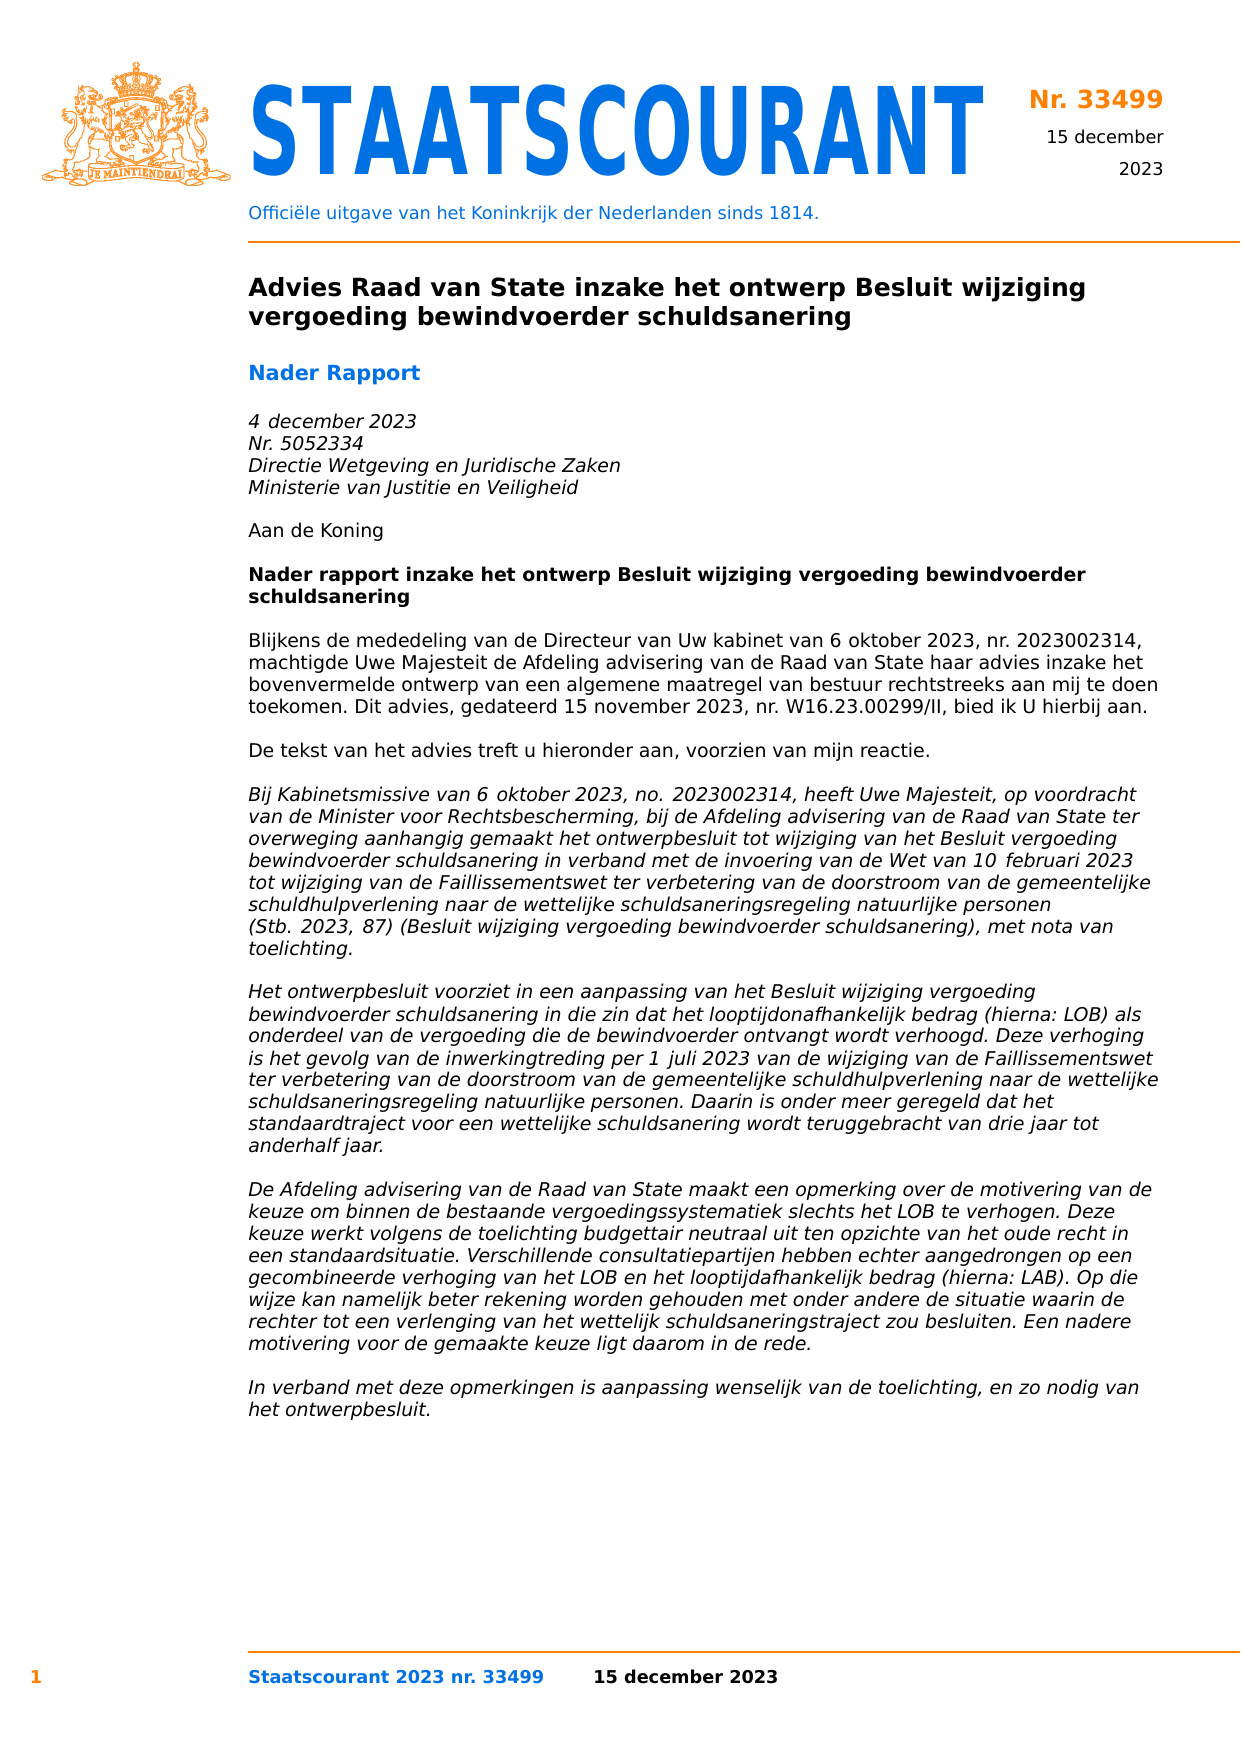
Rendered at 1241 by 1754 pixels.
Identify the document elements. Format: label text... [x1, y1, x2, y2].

text Blijkens de mededeling van de Directeur van Uw kabinet van 6 oktober 2023, nr. 2023002314, machtigde Uwe Majesteit de Afdeling advisering van de Raad van State haar advies inzake het bovenvermelde ontwerp van een algemene maatregel van bestuur rechtstreeks aan mij te doen toekomen. Dit advies, gedateerd 15 november 2023, nr. W16.23.00299/II, bied ik U hierbij aan. [248, 630, 1163, 718]
table_header Nr. 33499 [998, 62, 1240, 121]
text De tekst van het advies treft u hieronder aan, voorzien van mijn reactie. [248, 740, 1163, 762]
table_cell Officiële uitgave van het Koninkrijk der Nederlanden sinds 1814. [248, 203, 1240, 241]
text De Afdeling advisering van de Raad van State maakt een opmerking over de motivering van de keuze om binnen de bestaande vergoedingssystematiek slechts het LOB te verhogen. Deze keuze werkt volgens de toelichting budgettair neutraal uit ten opzichte van het oude recht in een standaardsituatie. Verschillende consultatiepartijen hebben echter aangedrongen op een gecombineerde verhoging van het LOB en het looptijdafhankelijk bedrag (hierna: LAB). Op die wijze kan namelijk beter rekening worden gehouden met onder andere de situatie waarin de rechter tot een verlenging van het wettelijk schuldsaneringstraject zou besluiten. Een nadere motivering voor de gemaakte keuze ligt daarom in de rede. [248, 1179, 1163, 1355]
text Nr. 5052334 [248, 433, 1163, 454]
text In verband met deze opmerkingen is aanpassing wenselijk van de toelichting, en zo nodig van het ontwerpbesluit. [248, 1377, 1163, 1421]
text Ministerie van Justitie en Veiligheid [248, 477, 1163, 498]
table_cell 15 december [998, 121, 1240, 153]
text Bij Kabinetsmissive van 6 oktober 2023, no. 2023002314, heeft Uwe Majesteit, op voordracht van de Minister voor Rechtsbescherming, bij de Afdeling advisering van de Raad van State ter overweging aanhangig gemaakt het ontwerpbesluit tot wijziging van het Besluit vergoeding bewindvoerder schuldsanering in verband met de invoering van de Wet van 10 februari 2023 tot wijziging van de Faillissementswet ter verbetering van de doorstroom van de gemeentelijke schuldhulpverlening naar de wettelijke schuldsaneringsregeling natuurlijke personen (Stb. 2023, 87) (Besluit wijziging vergoeding bewindvoerder schuldsanering), met nota van toelichting. [248, 784, 1163, 959]
subtitle Advies Raad van State inzake het ontwerp Besluit wijziging vergoeding bewindvoerder schuldsanering [248, 273, 1163, 331]
table_header [25, 62, 248, 241]
text Aan de Koning [248, 520, 1163, 542]
text 4 december 2023 [248, 411, 1163, 433]
table_header STAATSCOURANT [248, 62, 998, 203]
text Nader rapport inzake het ontwerp Besluit wijziging vergoeding bewindvoerder schuldsanering [248, 564, 1163, 608]
subtitle Nader Rapport [248, 361, 1163, 386]
table_cell 2023 [998, 153, 1240, 203]
text Directie Wetgeving en Juridische Zaken [248, 454, 1163, 477]
text Het ontwerpbesluit voorziet in een aanpassing van het Besluit wijziging vergoeding bewindvoerder schuldsanering in die zin dat het looptijdonafhankelijk bedrag (hierna: LOB) als onderdeel van de vergoeding die de bewindvoerder ontvangt wordt verhoogd. Deze verhoging is het gevolg van de inwerkingtreding per 1 juli 2023 van de wijziging van de Faillissementswet ter verbetering van de doorstroom van de gemeentelijke schuldhulpverlening naar de wettelijke schuldsaneringsregeling natuurlijke personen. Daarin is onder meer geregeld dat het standaardtraject voor een wettelijke schuldsanering wordt teruggebracht van drie jaar tot anderhalf jaar. [248, 981, 1163, 1157]
picture [41, 62, 231, 186]
